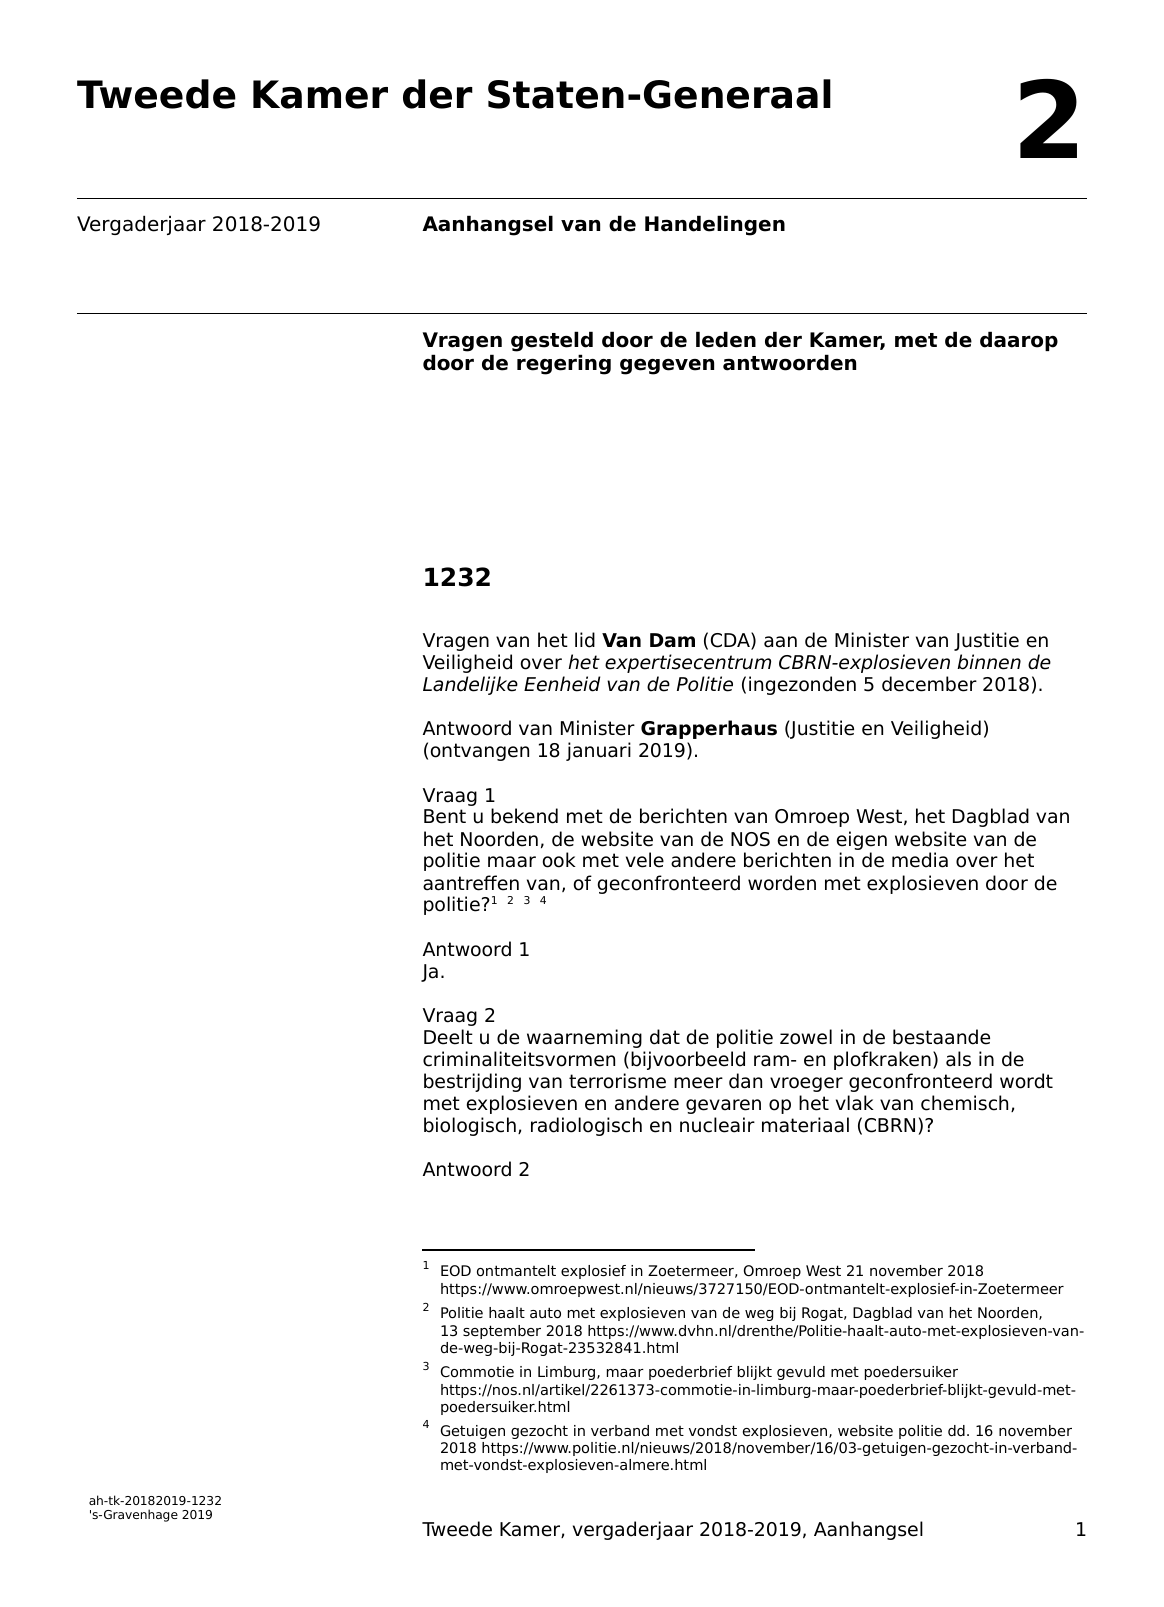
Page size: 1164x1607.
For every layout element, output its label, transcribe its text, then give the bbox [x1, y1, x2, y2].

text Bent u bekend met de berichten van Omroep West, het Dagblad van het Noorden, de website van de NOS en de eigen website van de politie maar ook met vele andere berichten in de media over het aantreffen van, of geconfronteerd worden met explosieven door de politie? [422, 806, 1087, 916]
table_header 2 [886, 59, 1087, 198]
table_cell Vergaderjaar 2018-2019 [77, 199, 422, 313]
table_cell [77, 314, 422, 375]
text 's-Gravenhage 2019 [88, 1508, 323, 1522]
text Vraag 2 [422, 1005, 1087, 1027]
text ah-tk-20182019-1232 [88, 1494, 323, 1508]
text Antwoord van Minister Grapperhaus (Justitie en Veiligheid) (ontvangen 18 januari 2019). [422, 718, 1087, 762]
table_header Tweede Kamer der Staten-Generaal [77, 59, 886, 198]
table_cell Vragen gesteld door de leden der Kamer, met de daarop door de regering gegeven antwoorden [422, 314, 1087, 375]
text Commotie in Limburg, maar poederbrief blijkt gevuld met poedersuiker https://nos.nl/artikel/2261373-commotie-in-limburg-maar-poederbrief-blijkt-gevuld-met-poedersuiker.html [422, 1360, 1087, 1416]
text 1232 [422, 563, 1087, 592]
text Deelt u de waarneming dat de politie zowel in de bestaande criminaliteitsvormen (bijvoorbeeld ram- en plofkraken) als in de bestrijding van terrorisme meer dan vroeger geconfronteerd wordt met explosieven en andere gevaren op het vlak van chemisch, biologisch, radiologisch en nucleair materiaal (CBRN)? [422, 1027, 1087, 1137]
text Politie haalt auto met explosieven van de weg bij Rogat, Dagblad van het Noorden, 13 september 2018 https://www.dvhn.nl/drenthe/Politie-haalt-auto-met-explosieven-van-de-weg-bij-Rogat-23532841.html [422, 1301, 1087, 1357]
table_cell Aanhangsel van de Handelingen [422, 199, 1087, 313]
text Antwoord 2 [422, 1159, 1087, 1181]
text EOD ontmantelt explosief in Zoetermeer, Omroep West 21 november 2018 https://www.omroepwest.nl/nieuws/3727150/EOD-ontmantelt-explosief-in-Zoetermeer [422, 1259, 1087, 1298]
text Ja. [422, 961, 1087, 982]
text Vraag 1 [422, 784, 1087, 806]
text Getuigen gezocht in verband met vondst explosieven, website politie dd. 16 november 2018 https://www.politie.nl/nieuws/2018/november/16/03-getuigen-gezocht-in-verband-met-vondst-explosieven-almere.html [422, 1418, 1087, 1474]
text Antwoord 1 [422, 938, 1087, 961]
text Vragen van het lid Van Dam (CDA) aan de Minister van Justitie en Veiligheid over het expertisecentrum CBRN-explosieven binnen de Landelijke Eenheid van de Politie (ingezonden 5 december 2018). [422, 630, 1087, 696]
